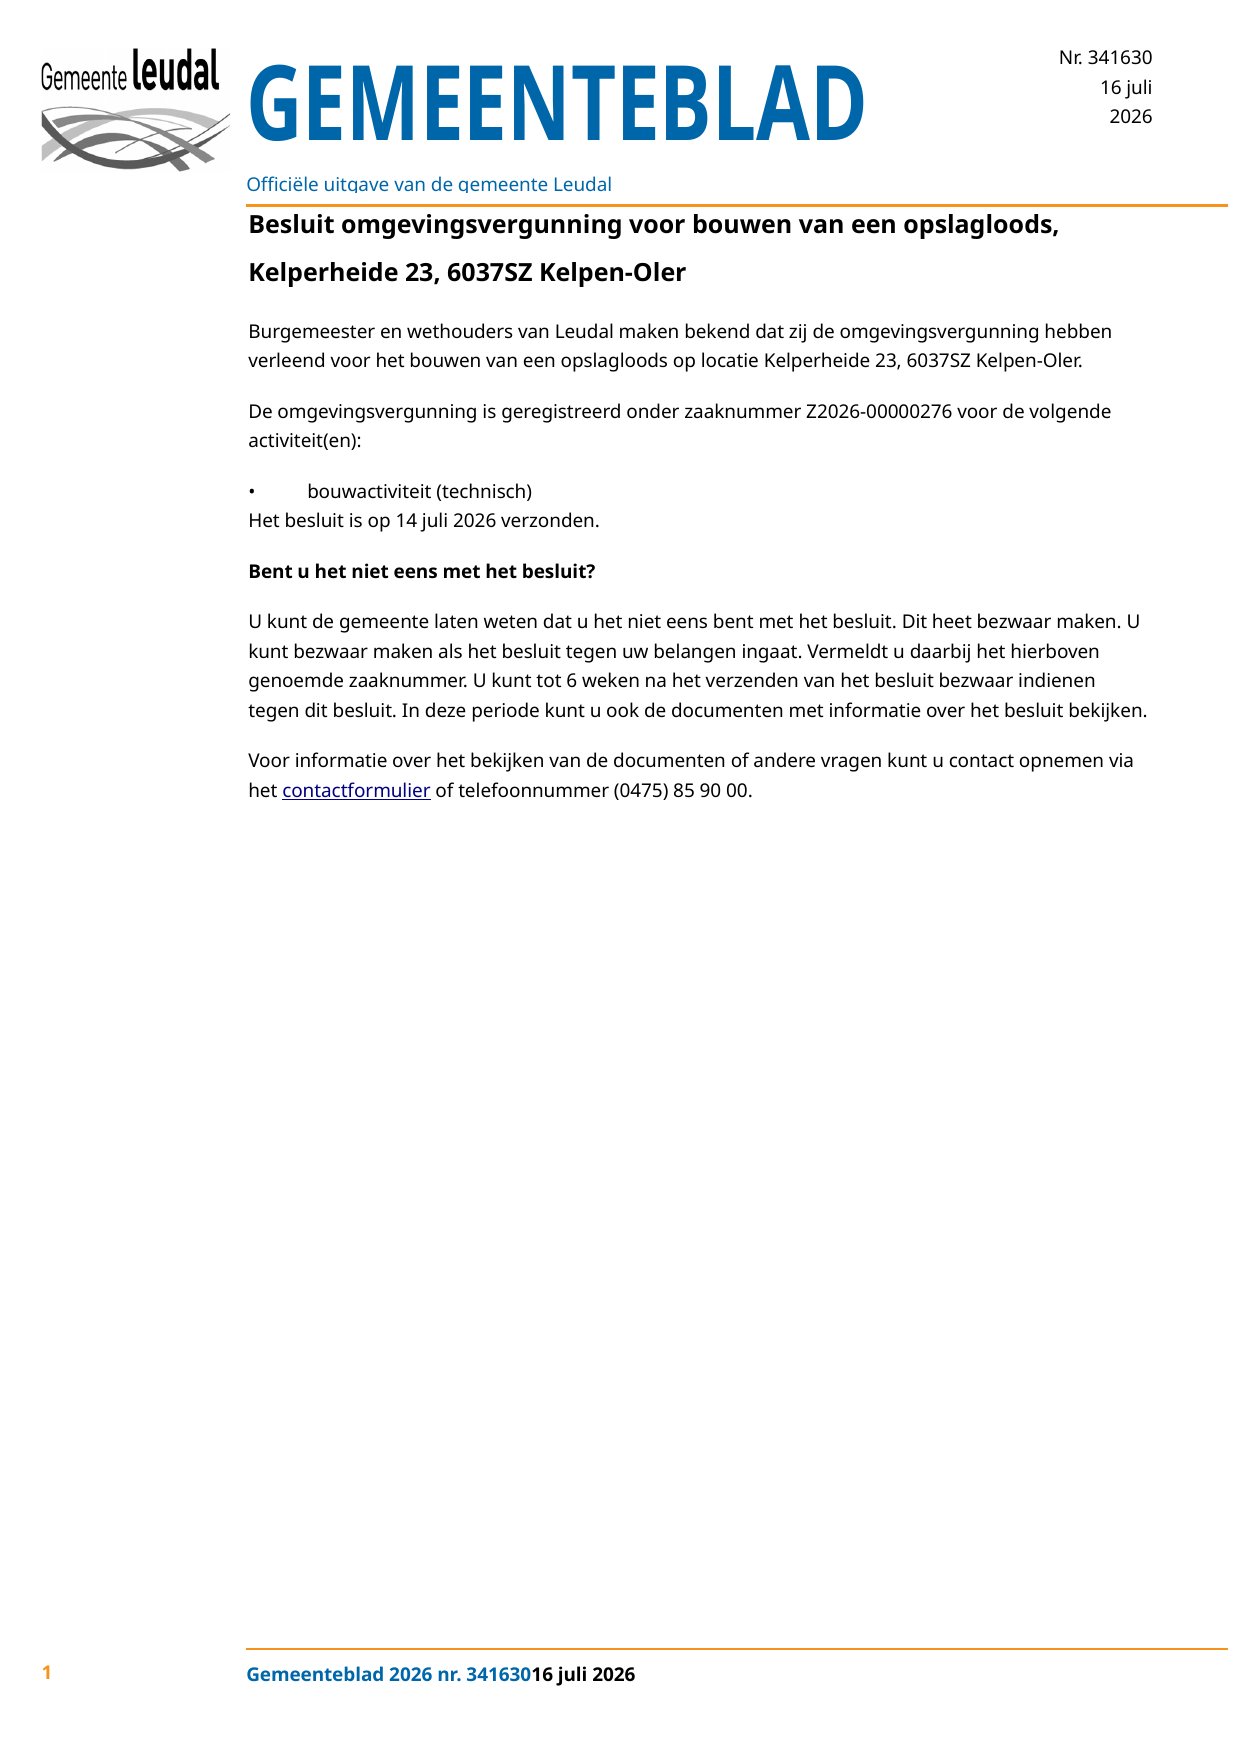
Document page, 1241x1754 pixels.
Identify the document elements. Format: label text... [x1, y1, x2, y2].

text U kunt de gemeente laten weten dat u het niet eens bent met het besluit. Dit heet bezwaar maken. U kunt bezwaar maken als het besluit tegen uw belangen ingaat. Vermeldt u daarbij het hierboven genoemde zaaknummer. U kunt tot 6 weken na het verzenden van het besluit bezwaar indienen tegen dit besluit. In deze periode kunt u ook de documenten met informatie over het besluit bekijken. [248, 608, 1152, 723]
text Voor informatie over het bekijken van de documenten of andere vragen kunt u contact opnemen via het contactformulier of telefoonnummer (0475) 85 90 00. [248, 747, 1152, 803]
text Besluit omgevingsvergunning voor bouwen van een opslagloods, Kelperheide 23, 6037SZ Kelpen-Oler [248, 207, 1152, 288]
picture [41, 47, 231, 172]
list bouwactiviteit (technisch) [248, 478, 1152, 504]
text Bent u het niet eens met het besluit? [248, 558, 1152, 584]
text De omgevingsvergunning is geregistreerd onder zaaknummer Z2026-00000276 voor de volgende activiteit(en): [248, 398, 1152, 453]
text Het besluit is op 14 juli 2026 verzonden. [248, 507, 1152, 533]
text Burgemeester en wethouders van Leudal maken bekend dat zij de omgevingsvergunning hebben verleend voor het bouwen van een opslagloods op locatie Kelperheide 23, 6037SZ Kelpen-Oler. [248, 318, 1152, 373]
